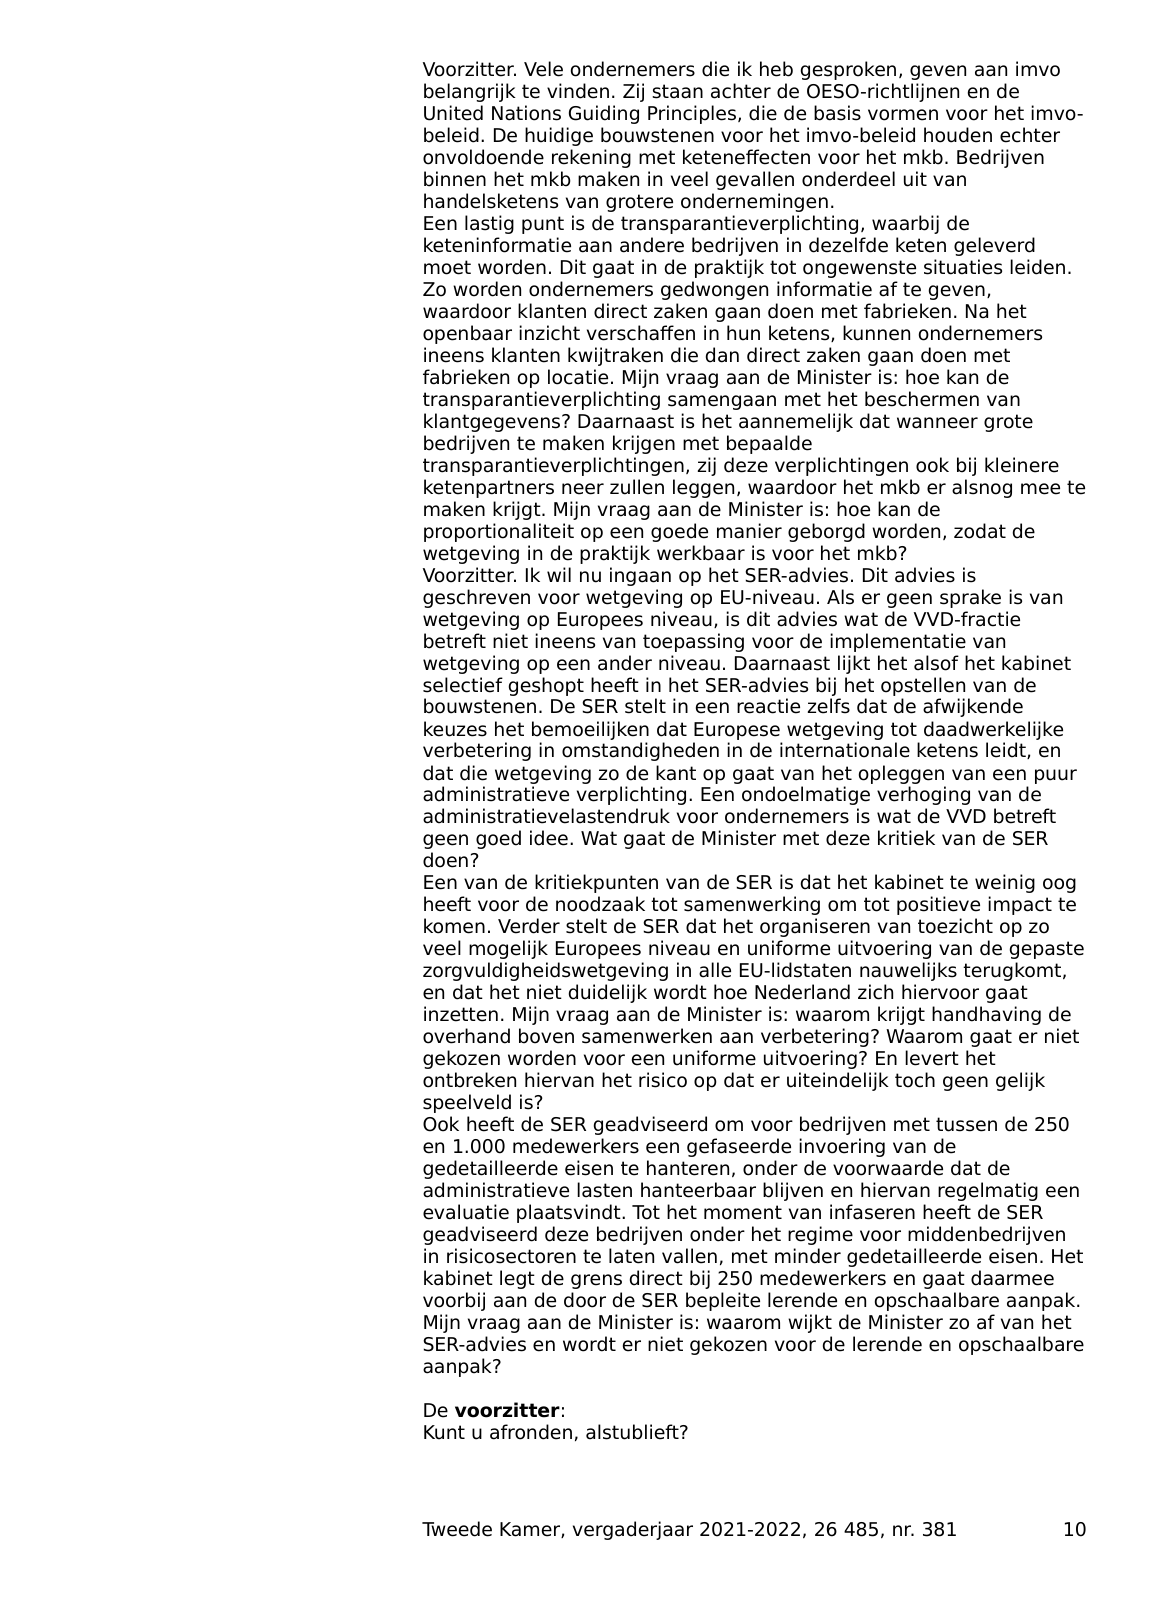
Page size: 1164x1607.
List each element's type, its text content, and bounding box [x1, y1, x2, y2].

text Voorzitter. Vele ondernemers die ik heb gesproken, geven aan imvo belangrijk te vinden. Zij staan achter de OESO-richtlijnen en de United Nations Guiding Principles, die de basis vormen voor het imvo-beleid. De huidige bouwstenen voor het imvo-beleid houden echter onvoldoende rekening met keteneffecten voor het mkb. Bedrijven binnen het mkb maken in veel gevallen onderdeel uit van handelsketens van grotere ondernemingen. [422, 59, 1087, 213]
text Een van de kritiekpunten van de SER is dat het kabinet te weinig oog heeft voor de noodzaak tot samenwerking om tot positieve impact te komen. Verder stelt de SER dat het organiseren van toezicht op zo veel mogelijk Europees niveau en uniforme uitvoering van de gepaste zorgvuldigheidswetgeving in alle EU-lidstaten nauwelijks terugkomt, en dat het niet duidelijk wordt hoe Nederland zich hiervoor gaat inzetten. Mijn vraag aan de Minister is: waarom krijgt handhaving de overhand boven samenwerken aan verbetering? Waarom gaat er niet gekozen worden voor een uniforme uitvoering? En levert het ontbreken hiervan het risico op dat er uiteindelijk toch geen gelijk speelveld is? [422, 872, 1087, 1114]
text Een lastig punt is de transparantieverplichting, waarbij de keteninformatie aan andere bedrijven in dezelfde keten geleverd moet worden. Dit gaat in de praktijk tot ongewenste situaties leiden. Zo worden ondernemers gedwongen informatie af te geven, waardoor klanten direct zaken gaan doen met fabrieken. Na het openbaar inzicht verschaffen in hun ketens, kunnen ondernemers ineens klanten kwijtraken die dan direct zaken gaan doen met fabrieken op locatie. Mijn vraag aan de Minister is: hoe kan de transparantieverplichting samengaan met het beschermen van klantgegevens? Daarnaast is het aannemelijk dat wanneer grote bedrijven te maken krijgen met bepaalde transparantieverplichtingen, zij deze verplichtingen ook bij kleinere ketenpartners neer zullen leggen, waardoor het mkb er alsnog mee te maken krijgt. Mijn vraag aan de Minister is: hoe kan de proportionaliteit op een goede manier geborgd worden, zodat de wetgeving in de praktijk werkbaar is voor het mkb? [422, 213, 1087, 564]
text De voorzitter: [422, 1400, 1087, 1422]
text Voorzitter. Ik wil nu ingaan op het SER-advies. Dit advies is geschreven voor wetgeving op EU-niveau. Als er geen sprake is van wetgeving op Europees niveau, is dit advies wat de VVD-fractie betreft niet ineens van toepassing voor de implementatie van wetgeving op een ander niveau. Daarnaast lijkt het alsof het kabinet selectief geshopt heeft in het SER-advies bij het opstellen van de bouwstenen. De SER stelt in een reactie zelfs dat de afwijkende keuzes het bemoeilijken dat Europese wetgeving tot daadwerkelijke verbetering in omstandigheden in de internationale ketens leidt, en dat die wetgeving zo de kant op gaat van het opleggen van een puur administratieve verplichting. Een ondoelmatige verhoging van de administratievelastendruk voor ondernemers is wat de VVD betreft geen goed idee. Wat gaat de Minister met deze kritiek van de SER doen? [422, 564, 1087, 872]
text Kunt u afronden, alstublieft? [422, 1422, 1087, 1444]
text Ook heeft de SER geadviseerd om voor bedrijven met tussen de 250 en 1.000 medewerkers een gefaseerde invoering van de gedetailleerde eisen te hanteren, onder de voorwaarde dat de administratieve lasten hanteerbaar blijven en hiervan regelmatig een evaluatie plaatsvindt. Tot het moment van infaseren heeft de SER geadviseerd deze bedrijven onder het regime voor middenbedrijven in risicosectoren te laten vallen, met minder gedetailleerde eisen. Het kabinet legt de grens direct bij 250 medewerkers en gaat daarmee voorbij aan de door de SER bepleite lerende en opschaalbare aanpak. Mijn vraag aan de Minister is: waarom wijkt de Minister zo af van het SER-advies en wordt er niet gekozen voor de lerende en opschaalbare aanpak? [422, 1114, 1087, 1378]
